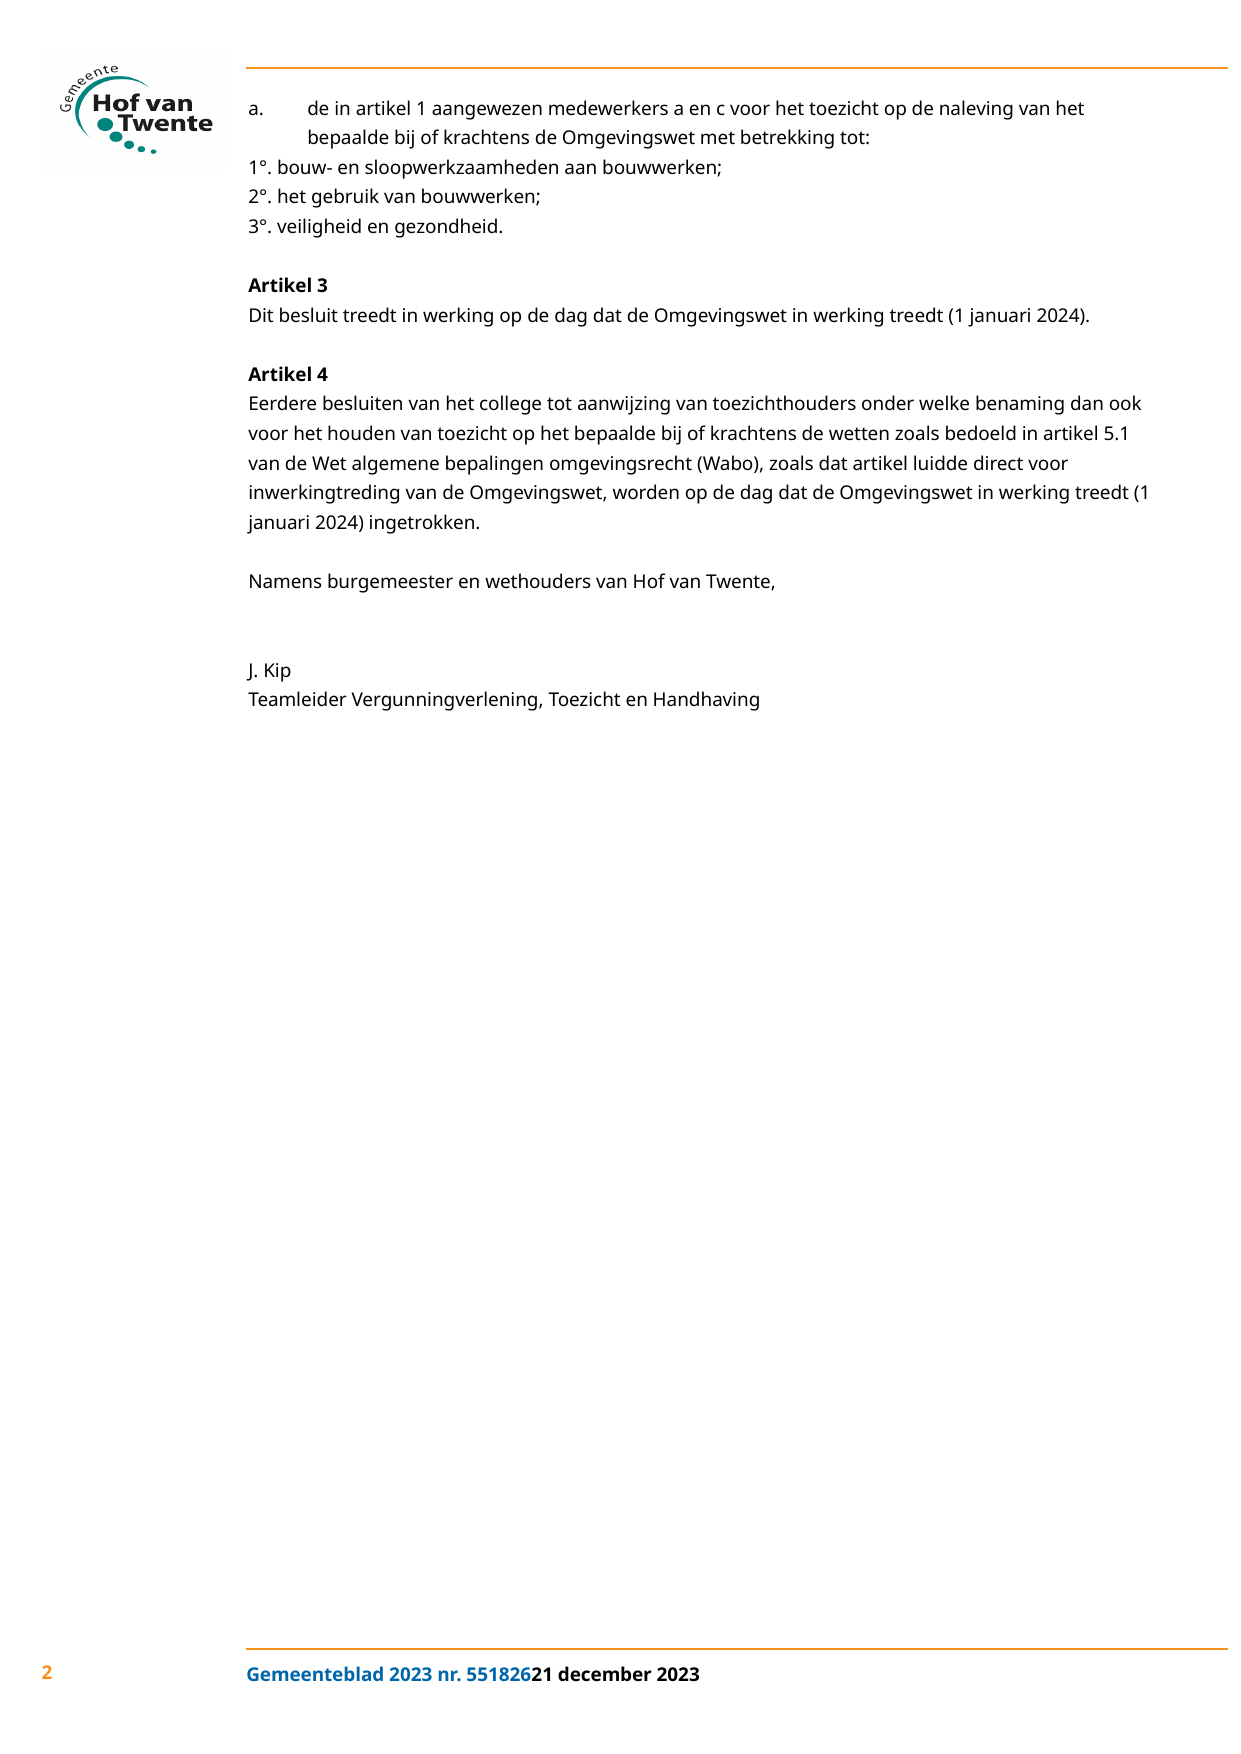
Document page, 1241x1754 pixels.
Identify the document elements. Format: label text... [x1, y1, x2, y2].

text 1°. bouw- en sloopwerkzaamheden aan bouwwerken; [248, 154, 1152, 180]
picture [41, 47, 231, 172]
text Dit besluit treedt in werking op de dag dat de Omgevingswet in werking treedt (1 januari 2024). [248, 302, 1152, 328]
text Namens burgemeester en wethouders van Hof van Twente, [248, 568, 1152, 594]
text Artikel 4 [248, 361, 1152, 387]
text Teamleider Vergunningverlening, Toezicht en Handhaving [248, 686, 1152, 712]
text J. Kip [248, 657, 1152, 683]
text Eerdere besluiten van het college tot aanwijzing van toezichthouders onder welke benaming dan ook voor het houden van toezicht op het bepaalde bij of krachtens de wetten zoals bedoeld in artikel 5.1 van de Wet algemene bepalingen omgevingsrecht (Wabo), zoals dat artikel luidde direct voor inwerkingtreding van de Omgevingswet, worden op de dag dat de Omgevingswet in werking treedt (1 januari 2024) ingetrokken. [248, 391, 1152, 535]
text 3°. veiligheid en gezondheid. [248, 213, 1152, 239]
text 2°. het gebruik van bouwwerken; [248, 183, 1152, 209]
text Artikel 3 [248, 272, 1152, 298]
list de in artikel 1 aangewezen medewerkers a en c voor het toezicht op de naleving van het bepaalde bij of krachtens de Omgevingswet met betrekking tot: [248, 95, 1152, 150]
